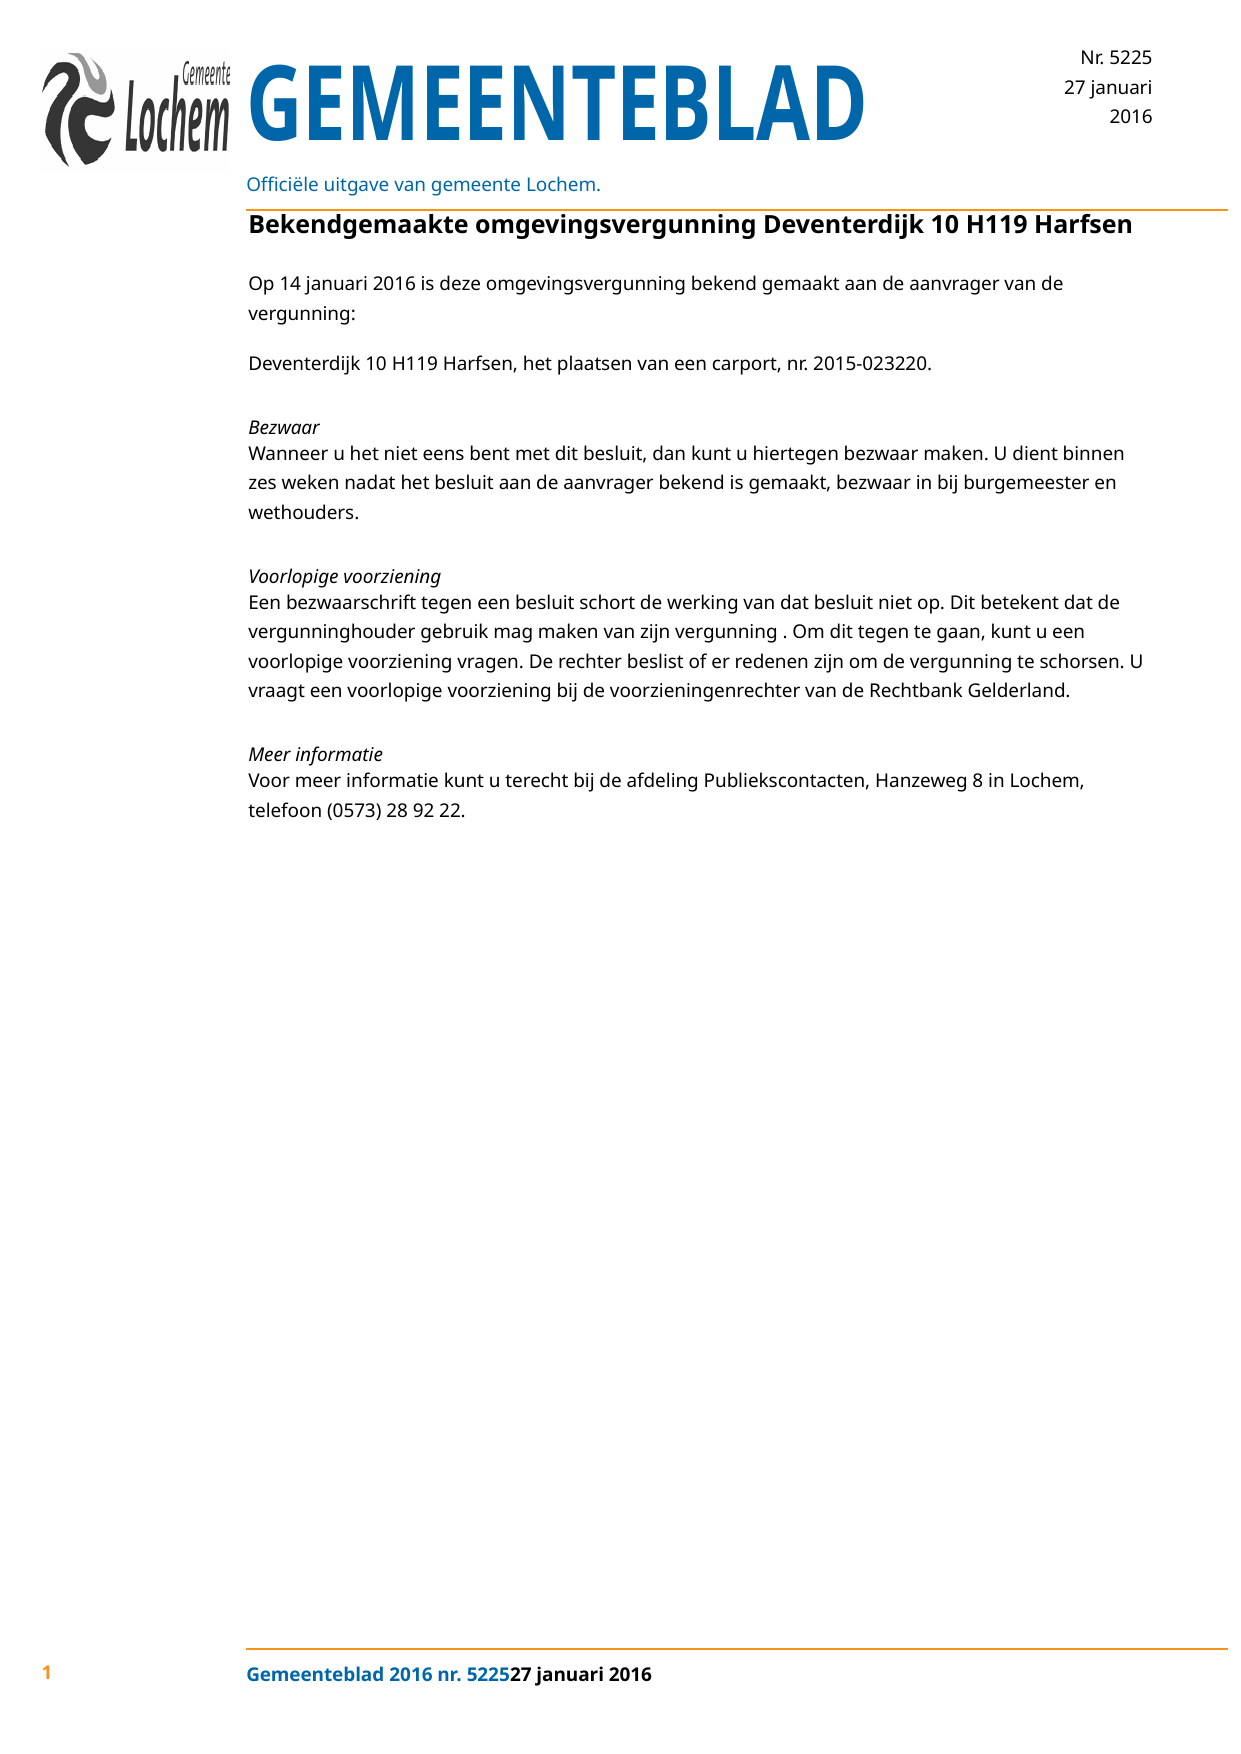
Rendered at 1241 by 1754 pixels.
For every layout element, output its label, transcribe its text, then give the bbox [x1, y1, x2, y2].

text Wanneer u het niet eens bent met dit besluit, dan kunt u hiertegen bezwaar maken. U dient binnen zes weken nadat het besluit aan de aanvrager bekend is gemaakt, bezwaar in bij burgemeester en wethouders. [248, 440, 1152, 525]
text Een bezwaarschrift tegen een besluit schort de werking van dat besluit niet op. Dit betekent dat de vergunninghouder gebruik mag maken van zijn vergunning . Om dit tegen te gaan, kunt u een voorlopige voorziening vragen. De rechter beslist of er redenen zijn om de vergunning te schorsen. U vraagt een voorlopige voorziening bij de voorzieningenrechter van de Rechtbank Gelderland. [248, 589, 1152, 703]
text Bezwaar [248, 414, 1152, 440]
text Meer informatie [248, 742, 1152, 767]
picture [41, 47, 231, 172]
text Voorlopige voorziening [248, 563, 1152, 589]
text Bekendgemaakte omgevingsvergunning Deventerdijk 10 H119 Harfsen [248, 211, 1152, 241]
text Voor meer informatie kunt u terecht bij de afdeling Publiekscontacten, Hanzeweg 8 in Lochem, telefoon (0573) 28 92 22. [248, 767, 1152, 823]
text Deventerdijk 10 H119 Harfsen, het plaatsen van een carport, nr. 2015-023220. [248, 350, 1152, 376]
text Op 14 januari 2016 is deze omgevingsvergunning bekend gemaakt aan de aanvrager van de vergunning: [248, 270, 1152, 326]
